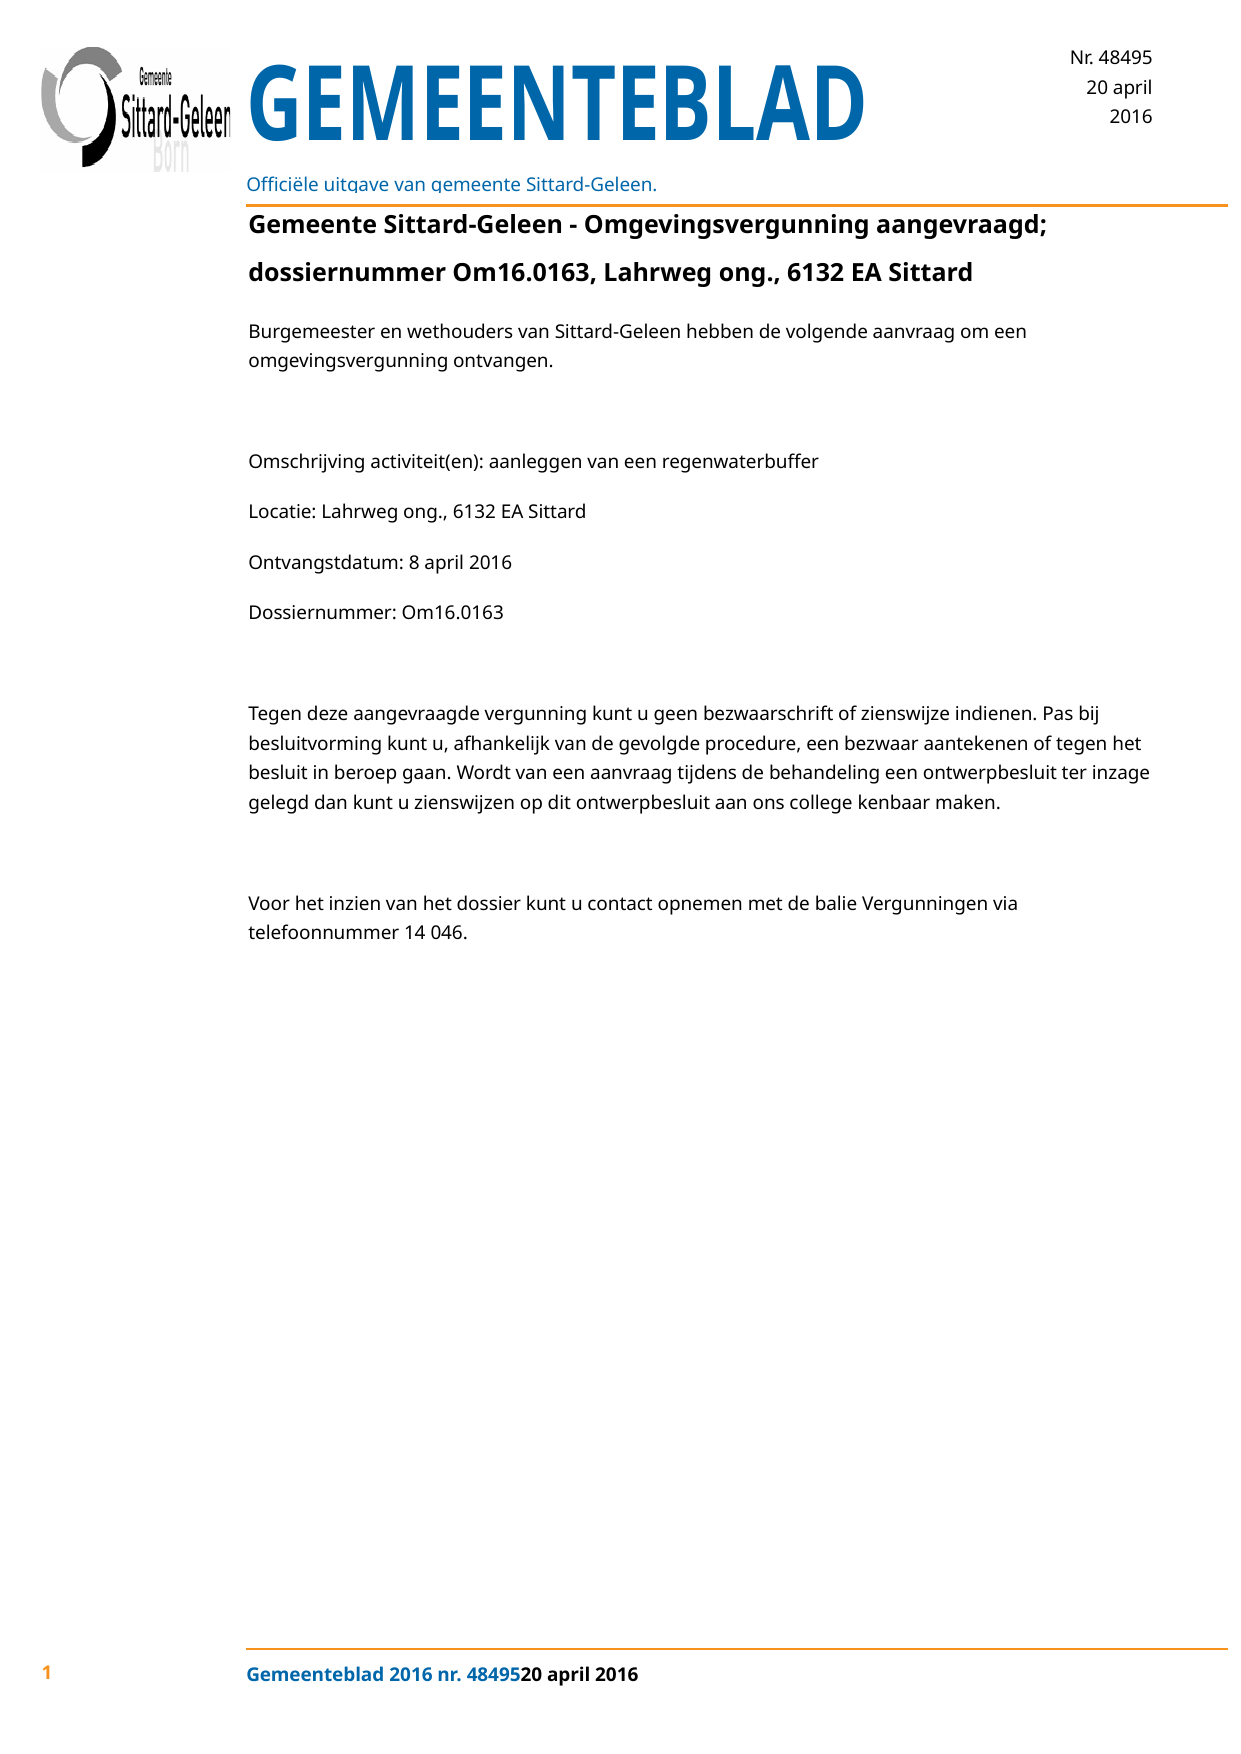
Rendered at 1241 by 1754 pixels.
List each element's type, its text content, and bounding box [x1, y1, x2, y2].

text Gemeente Sittard-Geleen - Omgevingsvergunning aangevraagd; dossiernummer Om16.0163, Lahrweg ong., 6132 EA Sittard [248, 207, 1152, 288]
text Locatie: Lahrweg ong., 6132 EA Sittard [248, 499, 1152, 524]
text Voor het inzien van het dossier kunt u contact opnemen met de balie Vergunningen via telefoonnummer 14 046. [248, 890, 1152, 945]
picture [41, 47, 231, 172]
text Ontvangstdatum: 8 april 2016 [248, 549, 1152, 575]
text Tegen deze aangevraagde vergunning kunt u geen bezwaarschrift of zienswijze indienen. Pas bij besluitvorming kunt u, afhankelijk van de gevolgde procedure, een bezwaar aantekenen of tegen het besluit in beroep gaan. Wordt van een aanvraag tijdens de behandeling een ontwerpbesluit ter inzage gelegd dan kunt u zienswijzen op dit ontwerpbesluit aan ons college kenbaar maken. [248, 700, 1152, 815]
text Dossiernummer: Om16.0163 [248, 599, 1152, 625]
text Omschrijving activiteit(en): aanleggen van een regenwaterbuffer [248, 448, 1152, 474]
text Burgemeester en wethouders van Sittard-Geleen hebben de volgende aanvraag om een omgevingsvergunning ontvangen. [248, 318, 1152, 373]
